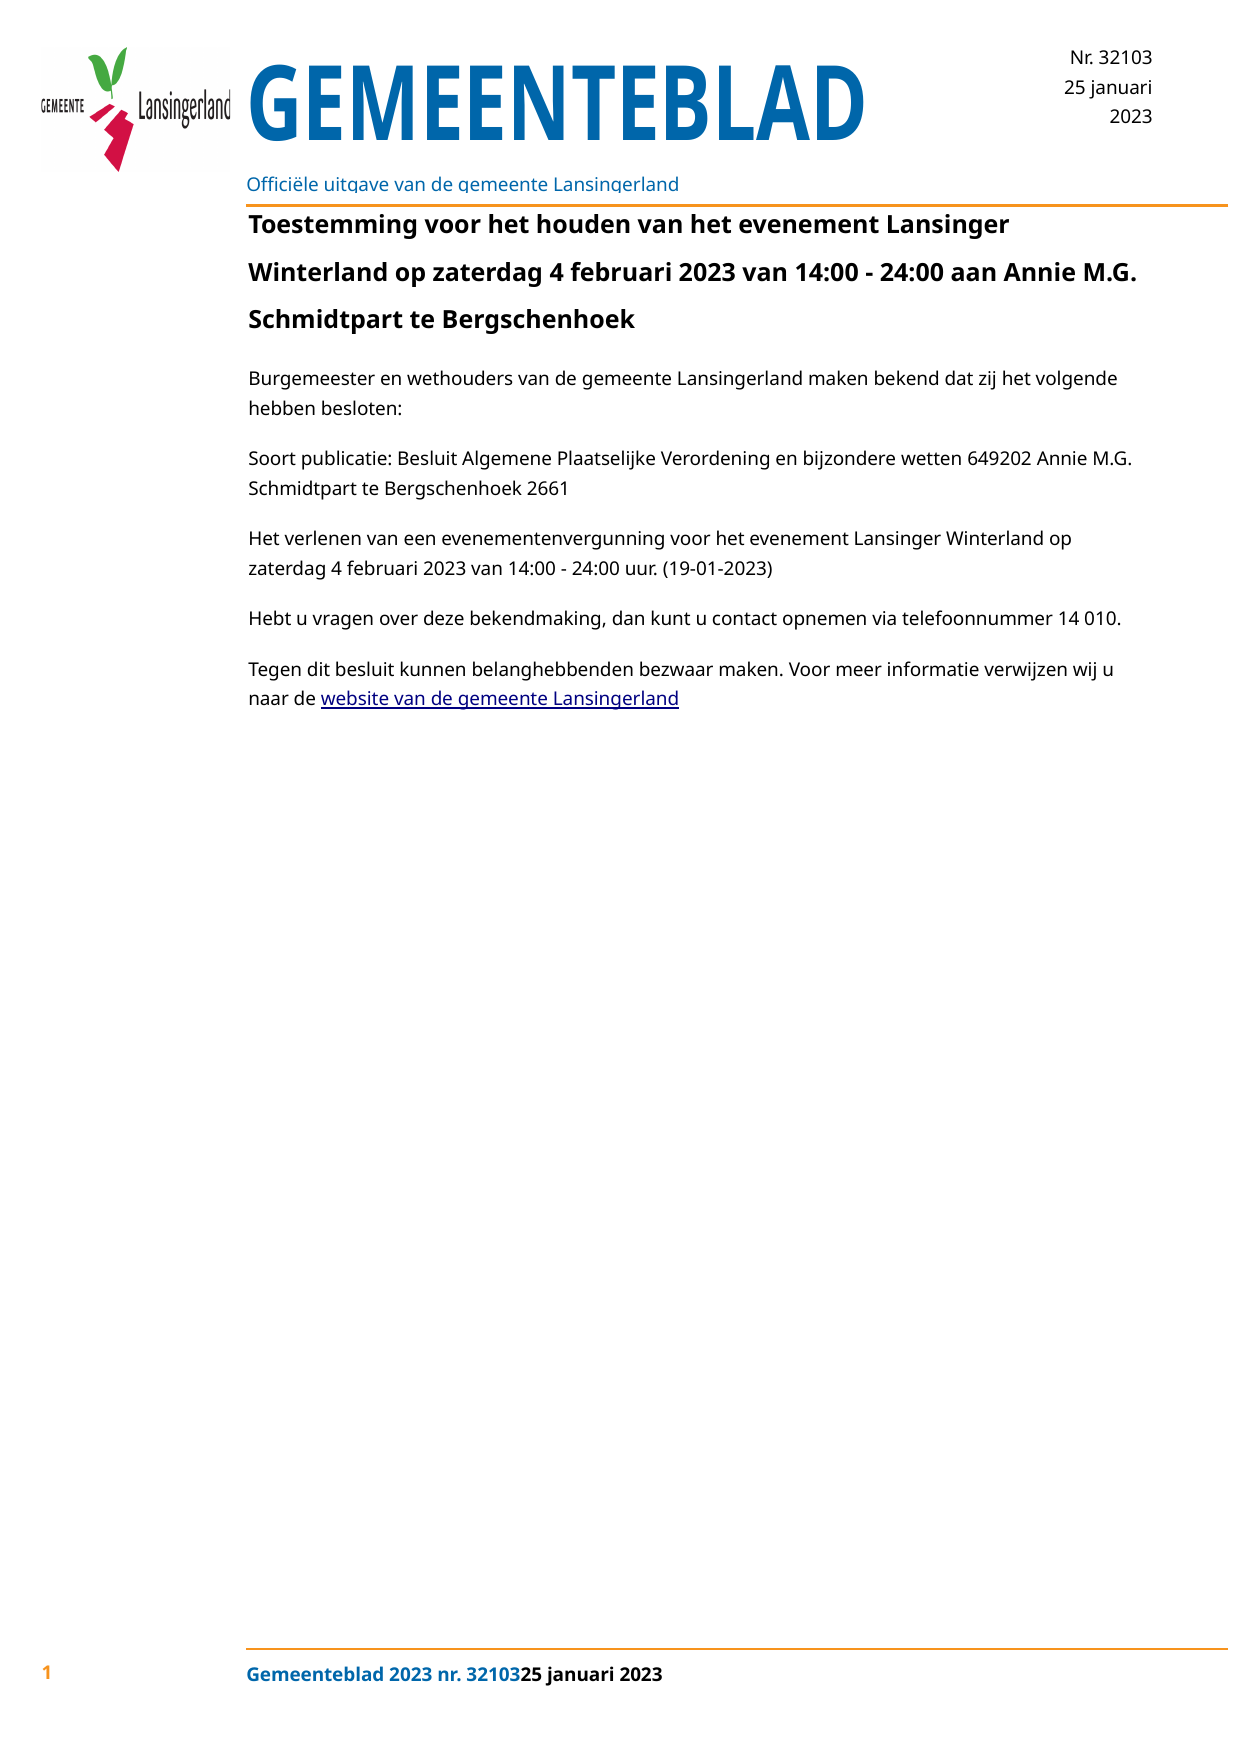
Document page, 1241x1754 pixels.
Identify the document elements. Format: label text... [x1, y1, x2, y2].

text Tegen dit besluit kunnen belanghebbenden bezwaar maken. Voor meer informatie verwijzen wij u naar de website van de gemeente Lansingerland [248, 656, 1152, 711]
text Het verlenen van een evenementenvergunning voor het evenement Lansinger Winterland op zaterdag 4 februari 2023 van 14:00 - 24:00 uur. (19-01-2023) [248, 526, 1152, 581]
picture [41, 47, 231, 172]
text Burgemeester en wethouders van de gemeente Lansingerland maken bekend dat zij het volgende hebben besloten: [248, 366, 1152, 421]
text Soort publicatie: Besluit Algemene Plaatselijke Verordening en bijzondere wetten 649202 Annie M.G. Schmidtpart te Bergschenhoek 2661 [248, 446, 1152, 501]
text Toestemming voor het houden van het evenement Lansinger Winterland op zaterdag 4 februari 2023 van 14:00 - 24:00 aan Annie M.G. Schmidtpart te Bergschenhoek [248, 207, 1152, 336]
text Hebt u vragen over deze bekendmaking, dan kunt u contact opnemen via telefoonnummer 14 010. [248, 606, 1152, 631]
